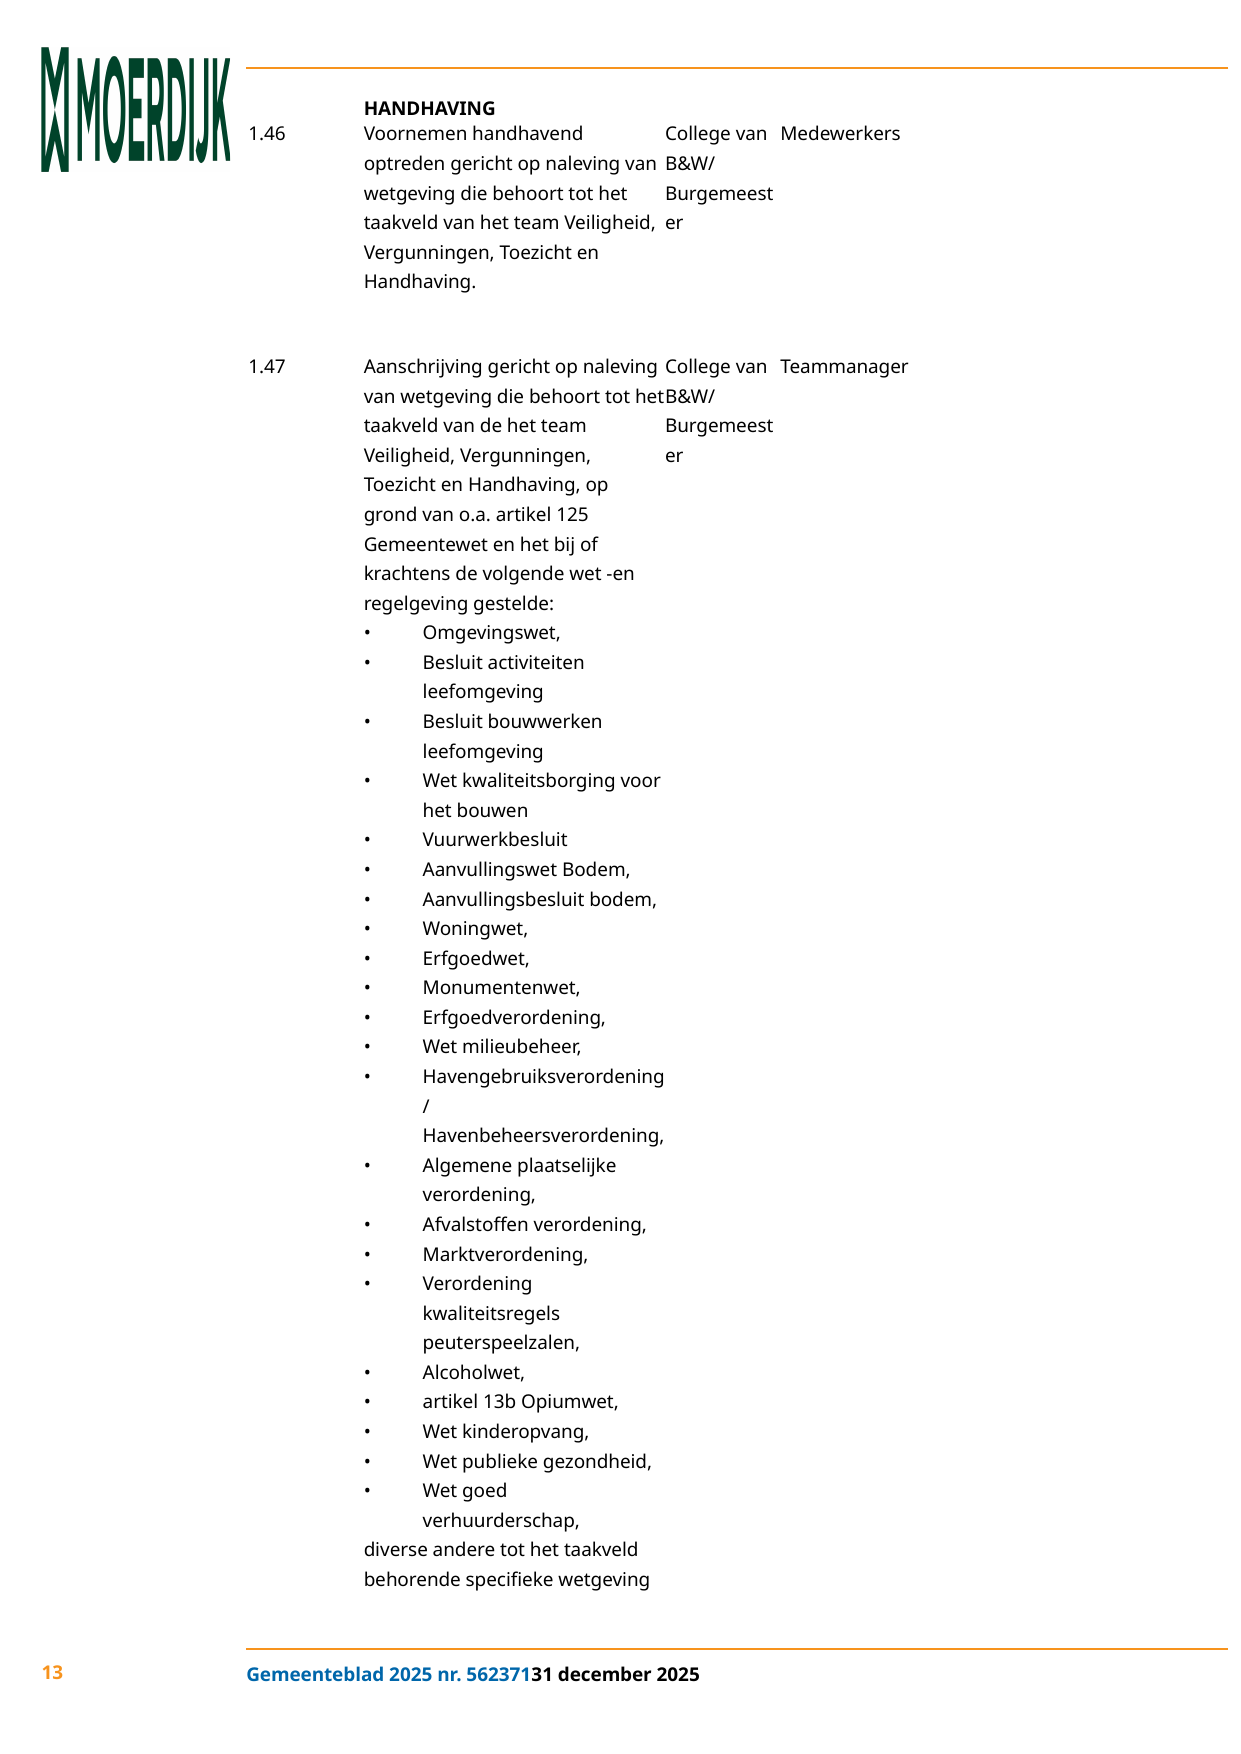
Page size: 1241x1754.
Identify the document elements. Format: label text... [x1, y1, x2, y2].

table_cell [961, 353, 1152, 1592]
table_cell 1.46 [248, 121, 363, 353]
picture [41, 47, 231, 172]
table_cell [961, 121, 1152, 353]
table_cell HANDHAVING [364, 95, 1152, 121]
table_cell College van B&W/ Burgemeester [665, 121, 780, 353]
table_cell Medewerkers [780, 121, 961, 353]
table_cell Teammanager [780, 353, 961, 1592]
table_cell [248, 95, 363, 121]
table_cell Aanschrijving gericht op naleving van wetgeving die behoort tot het taakveld van de het team Veiligheid, Vergunningen, Toezicht en Handhaving, op grond van o.a. artikel 125 Gemeentewet en het bij of krachtens de volgende wet -en regelgeving gestelde: Omgevingswet, Besluit activiteiten leefomgeving Besluit bouwwerken leefomgeving Wet kwaliteitsborging voor het bouwen Vuurwerkbesluit Aanvullingswet Bodem, Aanvullingsbesluit bodem, Woningwet, Erfgoedwet, Monumentenwet, Erfgoedverordening, Wet milieubeheer, Havengebruiksverordening/ Havenbeheersverordening, Algemene plaatselijke verordening, Afvalstoffen verordening, Marktverordening, Verordening kwaliteitsregels peuterspeelzalen, Alcoholwet, artikel 13b Opiumwet, Wet kinderopvang, Wet publieke gezondheid, Wet goed verhuurderschap, diverse andere tot het taakveld behorende specifieke wetgeving [364, 353, 665, 1592]
table_cell 1.47 [248, 353, 363, 1592]
table_cell College van B&W/ Burgemeester [665, 353, 780, 1592]
table_cell Voornemen handhavend optreden gericht op naleving van wetgeving die behoort tot het taakveld van het team Veiligheid, Vergunningen, Toezicht en Handhaving. [364, 121, 665, 353]
